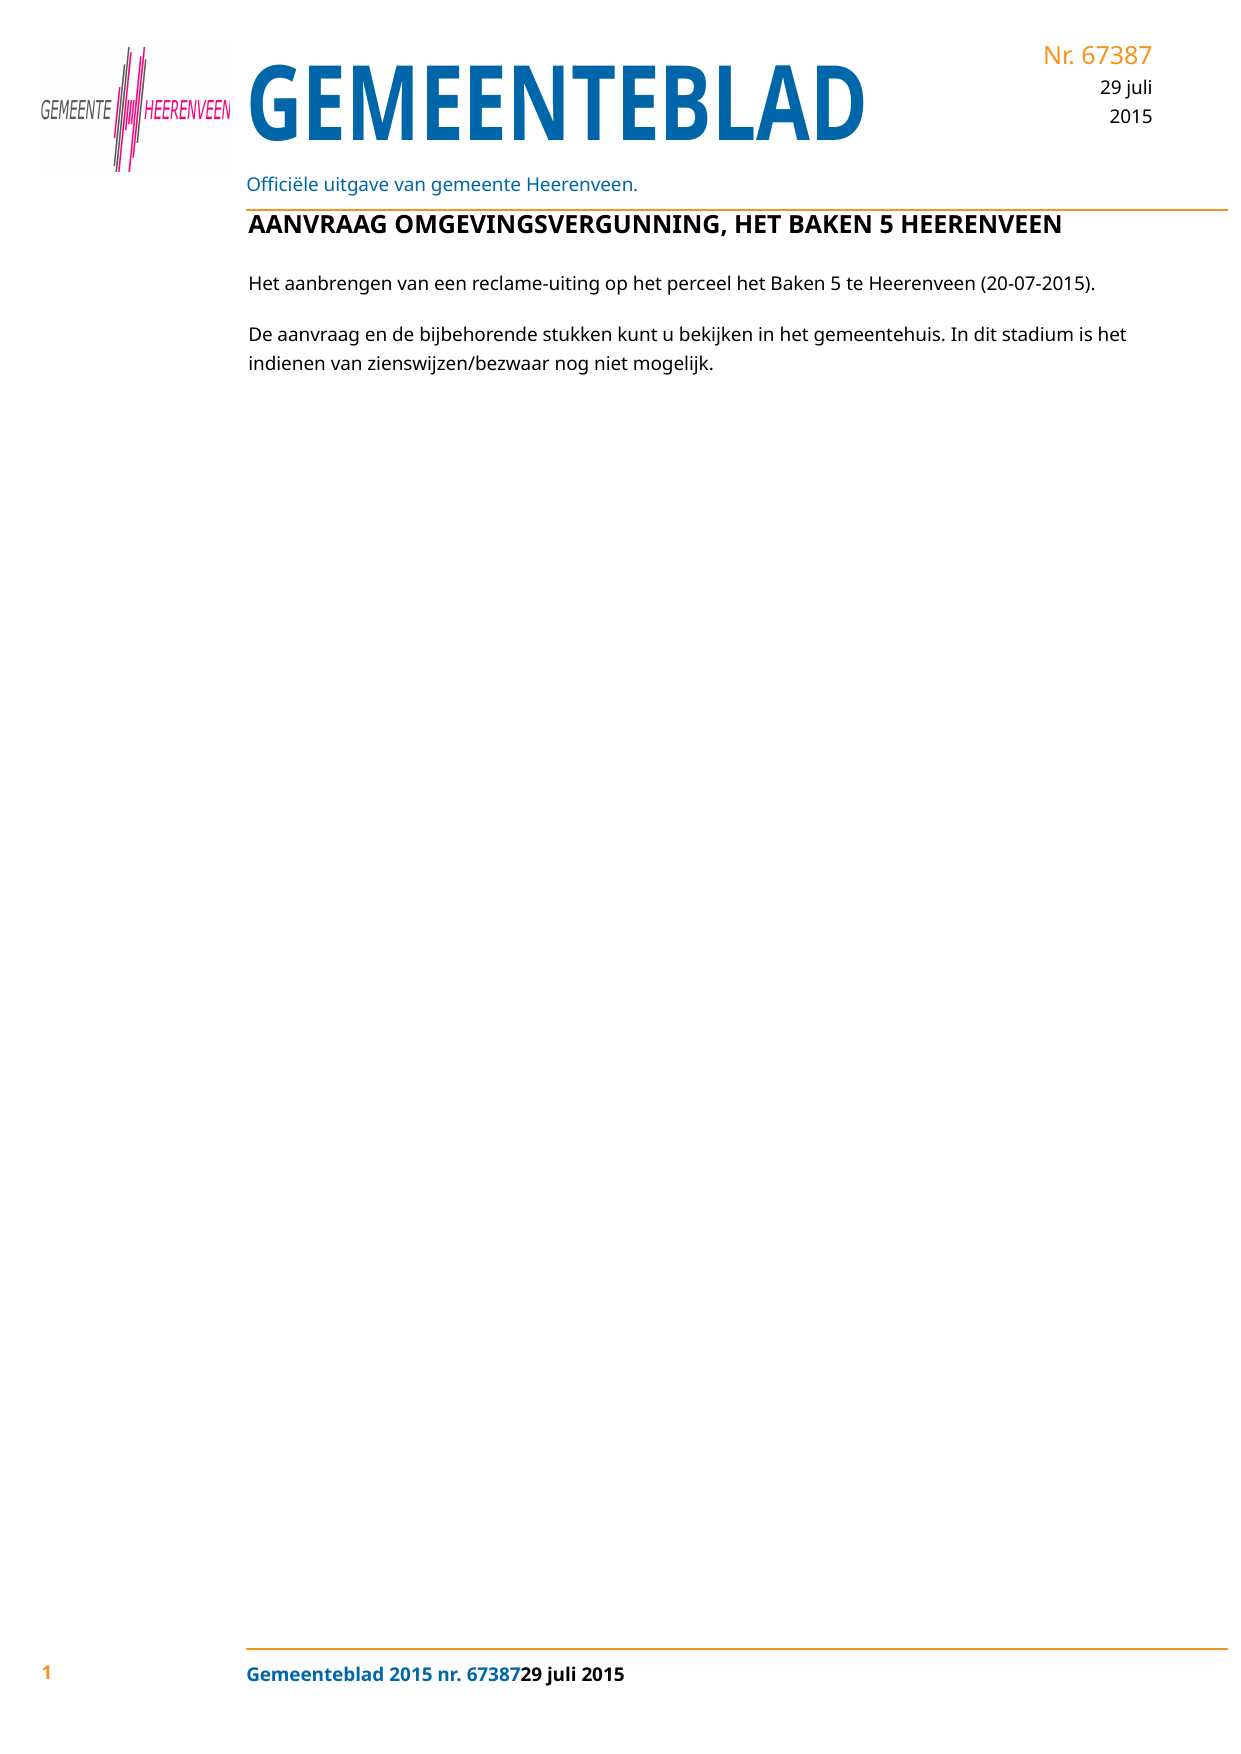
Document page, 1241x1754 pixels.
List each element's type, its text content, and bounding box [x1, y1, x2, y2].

text De aanvraag en de bijbehorende stukken kunt u bekijken in het gemeentehuis. In dit stadium is het indienen van zienswijzen/bezwaar nog niet mogelijk. [248, 321, 1152, 376]
text Het aanbrengen van een reclame-uiting op het perceel het Baken 5 te Heerenveen (20-07-2015). [248, 270, 1152, 296]
text AANVRAAG OMGEVINGSVERGUNNING, HET BAKEN 5 HEERENVEEN [248, 211, 1152, 241]
picture [41, 47, 231, 172]
